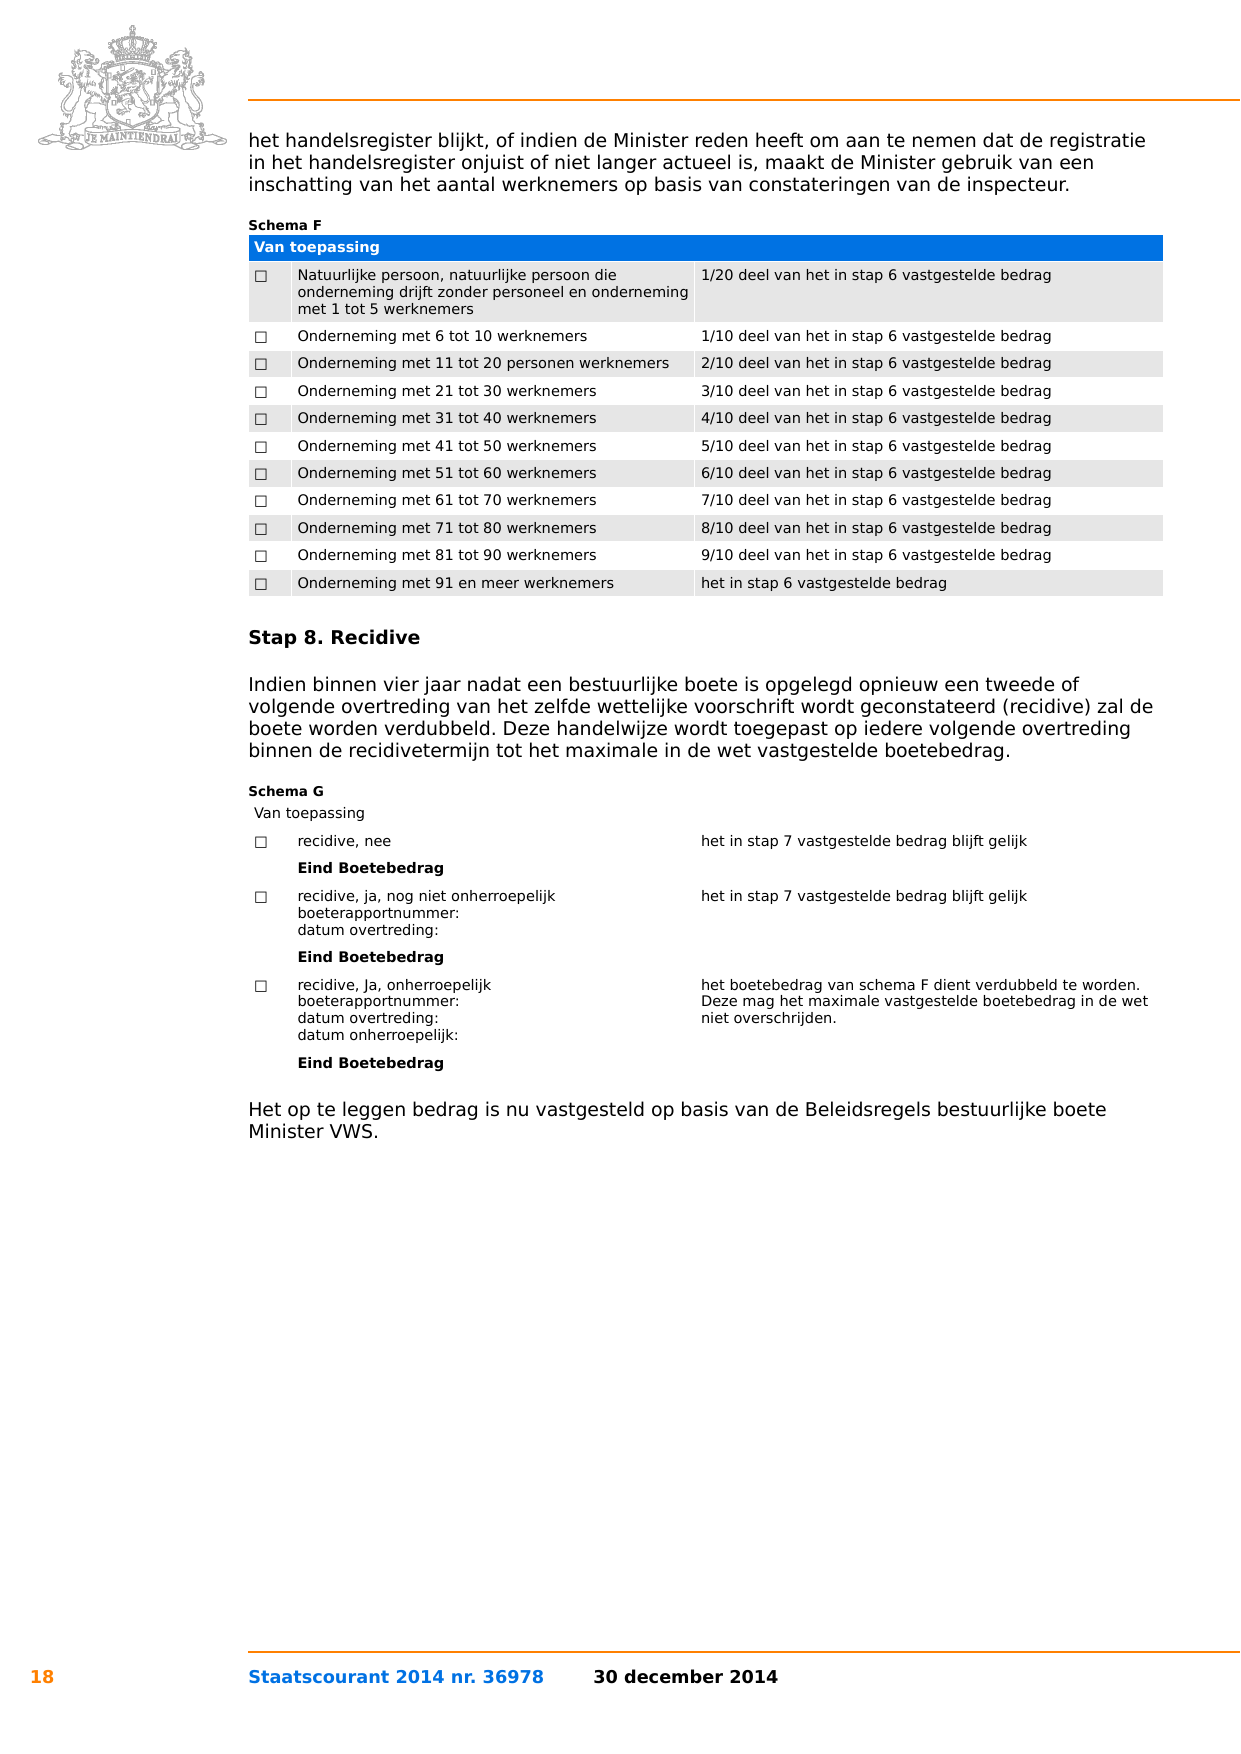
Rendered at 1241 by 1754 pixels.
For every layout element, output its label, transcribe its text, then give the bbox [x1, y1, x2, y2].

table_cell recidive, ja, nog niet onherroepelijk boeterapportnummer: datum overtreding: [292, 883, 694, 943]
table_cell □ [249, 488, 291, 514]
table_cell □ [249, 405, 291, 432]
table_cell Onderneming met 21 tot 30 werknemers [292, 378, 694, 404]
table_cell recidive, nee [292, 828, 694, 854]
text Het op te leggen bedrag is nu vastgesteld op basis van de Beleidsregels bestuurlijke boete Minister VWS. [248, 1099, 1163, 1143]
table_cell □ [249, 883, 291, 971]
table_cell Van toepassing [249, 801, 1163, 827]
table_cell Eind Boetebedrag [292, 1050, 1163, 1076]
text Indien binnen vier jaar nadat een bestuurlijke boete is opgelegd opnieuw een tweede of volgende overtreding van het zelfde wettelijke voorschrift wordt geconstateerd (recidive) zal de boete worden verdubbeld. Deze handelwijze wordt toegepast op iedere volgende overtreding binnen de recidivetermijn tot het maximale in de wet vastgestelde boetebedrag. [248, 674, 1163, 762]
table_cell □ [249, 515, 291, 541]
table_cell Onderneming met 81 tot 90 werknemers [292, 543, 694, 569]
table_cell 3/10 deel van het in stap 6 vastgestelde bedrag [695, 378, 1163, 404]
table_cell het in stap 6 vastgestelde bedrag [695, 570, 1163, 596]
table_cell □ [249, 828, 291, 882]
table_cell □ [249, 323, 291, 349]
table_header Schema F [248, 218, 1163, 233]
table_cell 9/10 deel van het in stap 6 vastgestelde bedrag [695, 543, 1163, 569]
table_cell recidive, Ja, onherroepelijk boeterapportnummer: datum overtreding: datum onherroepelijk: [292, 972, 694, 1049]
table_cell □ [249, 351, 291, 377]
table_cell □ [249, 460, 291, 487]
table_cell □ [249, 262, 291, 322]
table_cell het boetebedrag van schema F dient verdubbeld te worden. Deze mag het maximale vastgestelde boetebedrag in de wet niet overschrijden. [695, 972, 1163, 1049]
table_cell 7/10 deel van het in stap 6 vastgestelde bedrag [695, 488, 1163, 514]
table_cell □ [249, 972, 291, 1076]
table_cell het in stap 7 vastgestelde bedrag blijft gelijk [695, 883, 1163, 943]
table_cell 8/10 deel van het in stap 6 vastgestelde bedrag [695, 515, 1163, 541]
table_cell Onderneming met 41 tot 50 werknemers [292, 433, 694, 459]
table_cell □ [249, 543, 291, 569]
table_header Schema G [248, 784, 1163, 800]
table_cell Onderneming met 11 tot 20 personen werknemers [292, 351, 694, 377]
table_cell 1/20 deel van het in stap 6 vastgestelde bedrag [695, 262, 1163, 322]
table_cell 4/10 deel van het in stap 6 vastgestelde bedrag [695, 405, 1163, 432]
text het handelsregister blijkt, of indien de Minister reden heeft om aan te nemen dat de registratie in het handelsregister onjuist of niet langer actueel is, maakt de Minister gebruik van een inschatting van het aantal werknemers op basis van constateringen van de inspecteur. [248, 130, 1163, 196]
table_cell Onderneming met 51 tot 60 werknemers [292, 460, 694, 487]
table_cell het in stap 7 vastgestelde bedrag blijft gelijk [695, 828, 1163, 854]
table_cell Onderneming met 31 tot 40 werknemers [292, 405, 694, 432]
picture [38, 25, 227, 150]
subtitle Stap 8. Recidive [248, 627, 1163, 649]
table_cell Van toepassing [249, 235, 1163, 261]
table_cell Eind Boetebedrag [292, 856, 1163, 882]
table_cell 1/10 deel van het in stap 6 vastgestelde bedrag [695, 323, 1163, 349]
table_cell Natuurlijke persoon, natuurlijke persoon die onderneming drijft zonder personeel en onderneming met 1 tot 5 werknemers [292, 262, 694, 322]
table_cell 5/10 deel van het in stap 6 vastgestelde bedrag [695, 433, 1163, 459]
table_cell 6/10 deel van het in stap 6 vastgestelde bedrag [695, 460, 1163, 487]
table_cell Onderneming met 61 tot 70 werknemers [292, 488, 694, 514]
table_cell Onderneming met 71 tot 80 werknemers [292, 515, 694, 541]
table_cell Onderneming met 6 tot 10 werknemers [292, 323, 694, 349]
table_cell Onderneming met 91 en meer werknemers [292, 570, 694, 596]
table_cell □ [249, 378, 291, 404]
table_cell □ [249, 570, 291, 596]
table_cell 2/10 deel van het in stap 6 vastgestelde bedrag [695, 351, 1163, 377]
table_cell Eind Boetebedrag [292, 944, 1163, 971]
table_cell □ [249, 433, 291, 459]
